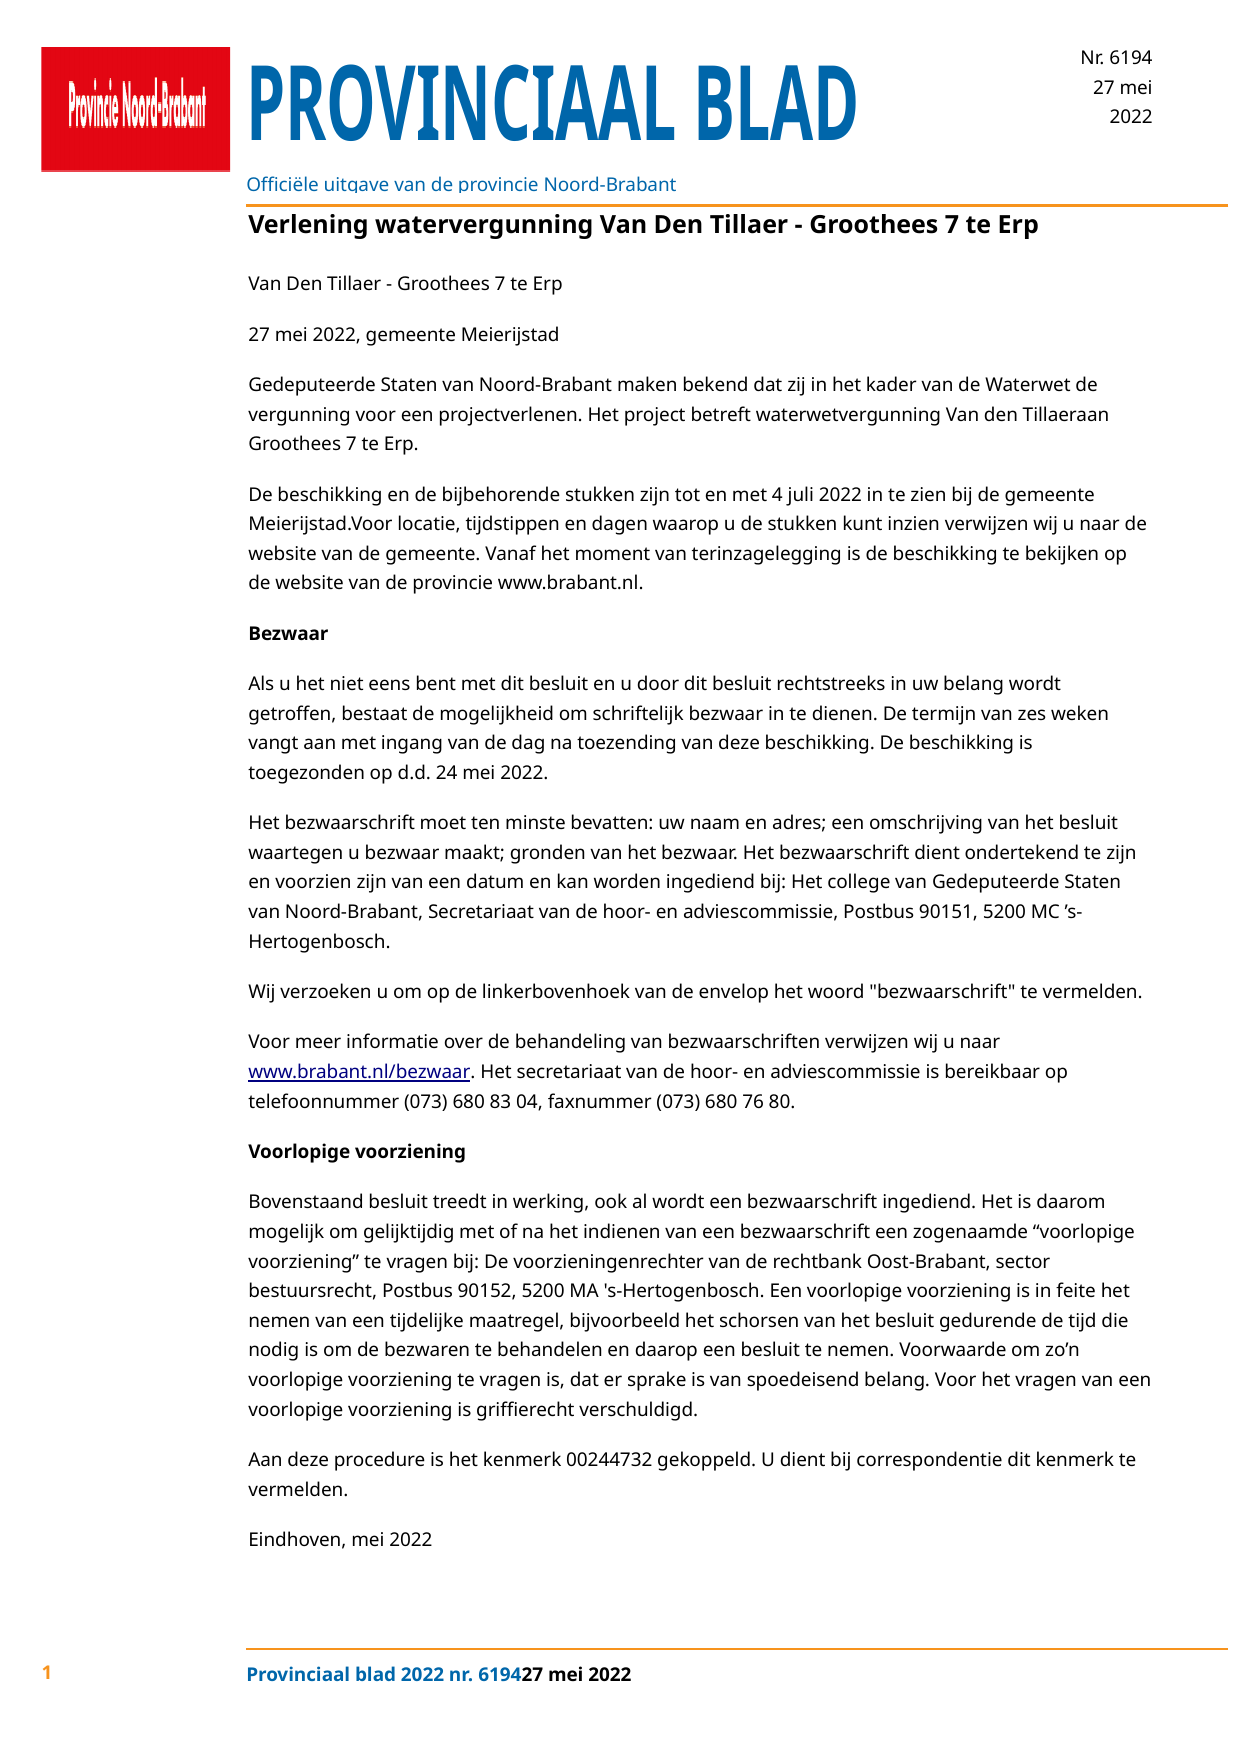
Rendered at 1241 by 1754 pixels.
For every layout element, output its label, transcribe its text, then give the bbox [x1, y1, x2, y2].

text Van Den Tillaer - Groothees 7 te Erp [248, 270, 1152, 296]
picture [41, 47, 231, 172]
text Als u het niet eens bent met dit besluit en u door dit besluit rechtstreeks in uw belang wordt getroffen, bestaat de mogelijkheid om schriftelijk bezwaar in te dienen. De termijn van zes weken vangt aan met ingang van de dag na toezending van deze beschikking. De beschikking is toegezonden op d.d. 24 mei 2022. [248, 670, 1152, 785]
text Aan deze procedure is het kenmerk 00244732 gekoppeld. U dient bij correspondentie dit kenmerk te vermelden. [248, 1446, 1152, 1501]
text Verlening watervergunning Van Den Tillaer - Groothees 7 te Erp [248, 207, 1152, 241]
text Gedeputeerde Staten van Noord-Brabant maken bekend dat zij in het kader van de Waterwet de vergunning voor een projectverlenen. Het project betreft waterwetvergunning Van den Tillaeraan Groothees 7 te Erp. [248, 371, 1152, 456]
text Eindhoven, mei 2022 [248, 1526, 1152, 1552]
text Voorlopige voorziening [248, 1138, 1152, 1164]
text Bovenstaand besluit treedt in werking, ook al wordt een bezwaarschrift ingediend. Het is daarom mogelijk om gelijktijdig met of na het indienen van een bezwaarschrift een zogenaamde “voorlopige voorziening” te vragen bij: De voorzieningenrechter van de rechtbank Oost-Brabant, sector bestuursrecht, Postbus 90152, 5200 MA 's-Hertogenbosch. Een voorlopige voorziening is in feite het nemen van een tijdelijke maatregel, bijvoorbeeld het schorsen van het besluit gedurende de tijd die nodig is om de bezwaren te behandelen en daarop een besluit te nemen. Voorwaarde om zo’n voorlopige voorziening te vragen is, dat er sprake is van spoedeisend belang. Voor het vragen van een voorlopige voorziening is griffierecht verschuldigd. [248, 1189, 1152, 1421]
text Het bezwaarschrift moet ten minste bevatten: uw naam en adres; een omschrijving van het besluit waartegen u bezwaar maakt; gronden van het bezwaar. Het bezwaarschrift dient ondertekend te zijn en voorzien zijn van een datum en kan worden ingediend bij: Het college van Gedeputeerde Staten van Noord-Brabant, Secretariaat van de hoor- en adviescommissie, Postbus 90151, 5200 MC ’s-Hertogenbosch. [248, 809, 1152, 953]
text 27 mei 2022, gemeente Meierijstad [248, 321, 1152, 346]
text Wij verzoeken u om op de linkerbovenhoek van de envelop het woord "bezwaarschrift" te vermelden. [248, 978, 1152, 1004]
text Bezwaar [248, 620, 1152, 646]
text De beschikking en de bijbehorende stukken zijn tot en met 4 juli 2022 in te zien bij de gemeente Meierijstad.Voor locatie, tijdstippen en dagen waarop u de stukken kunt inzien verwijzen wij u naar de website van de gemeente. Vanaf het moment van terinzagelegging is de beschikking te bekijken op de website van de provincie www.brabant.nl. [248, 481, 1152, 595]
text Voor meer informatie over de behandeling van bezwaarschriften verwijzen wij u naar www.brabant.nl/bezwaar. Het secretariaat van de hoor- en adviescommissie is bereikbaar op telefoonnummer (073) 680 83 04, faxnummer (073) 680 76 80. [248, 1029, 1152, 1113]
